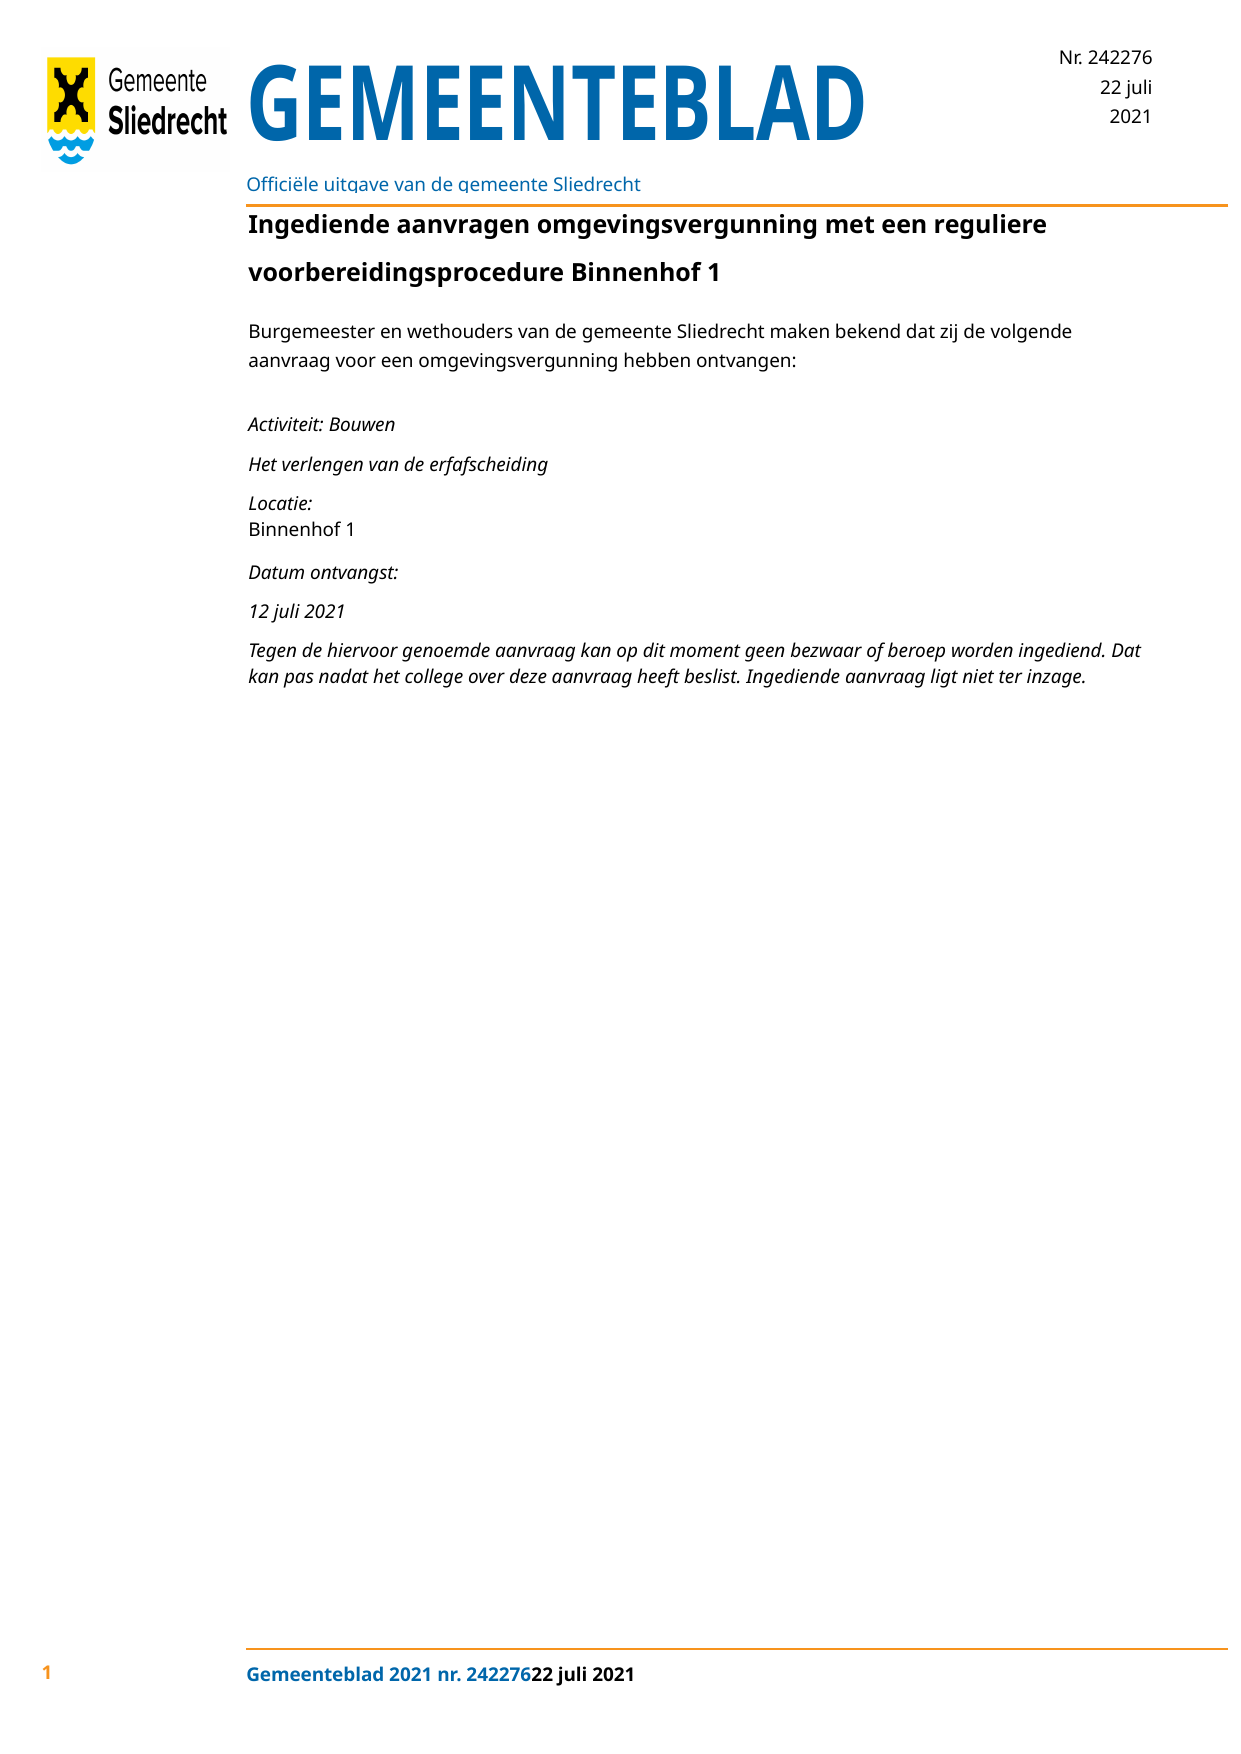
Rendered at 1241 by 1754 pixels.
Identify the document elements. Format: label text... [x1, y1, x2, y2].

text Burgemeester en wethouders van de gemeente Sliedrecht maken bekend dat zij de volgende aanvraag voor een omgevingsvergunning hebben ontvangen: [248, 318, 1152, 373]
text Activiteit: Bouwen [248, 411, 1152, 437]
text Binnenhof 1 [248, 516, 1152, 541]
text Ingediende aanvragen omgevingsvergunning met een reguliere voorbereidingsprocedure Binnenhof 1 [248, 207, 1152, 288]
picture [41, 47, 231, 172]
text 12 juli 2021 [248, 598, 1152, 624]
text Datum ontvangst: [248, 559, 1152, 584]
text Het verlengen van de erfafscheiding [248, 451, 1152, 476]
text Locatie: [248, 490, 1152, 516]
text Tegen de hiervoor genoemde aanvraag kan op dit moment geen bezwaar of beroep worden ingediend. Dat kan pas nadat het college over deze aanvraag heeft beslist. Ingediende aanvraag ligt niet ter inzage. [248, 637, 1152, 689]
